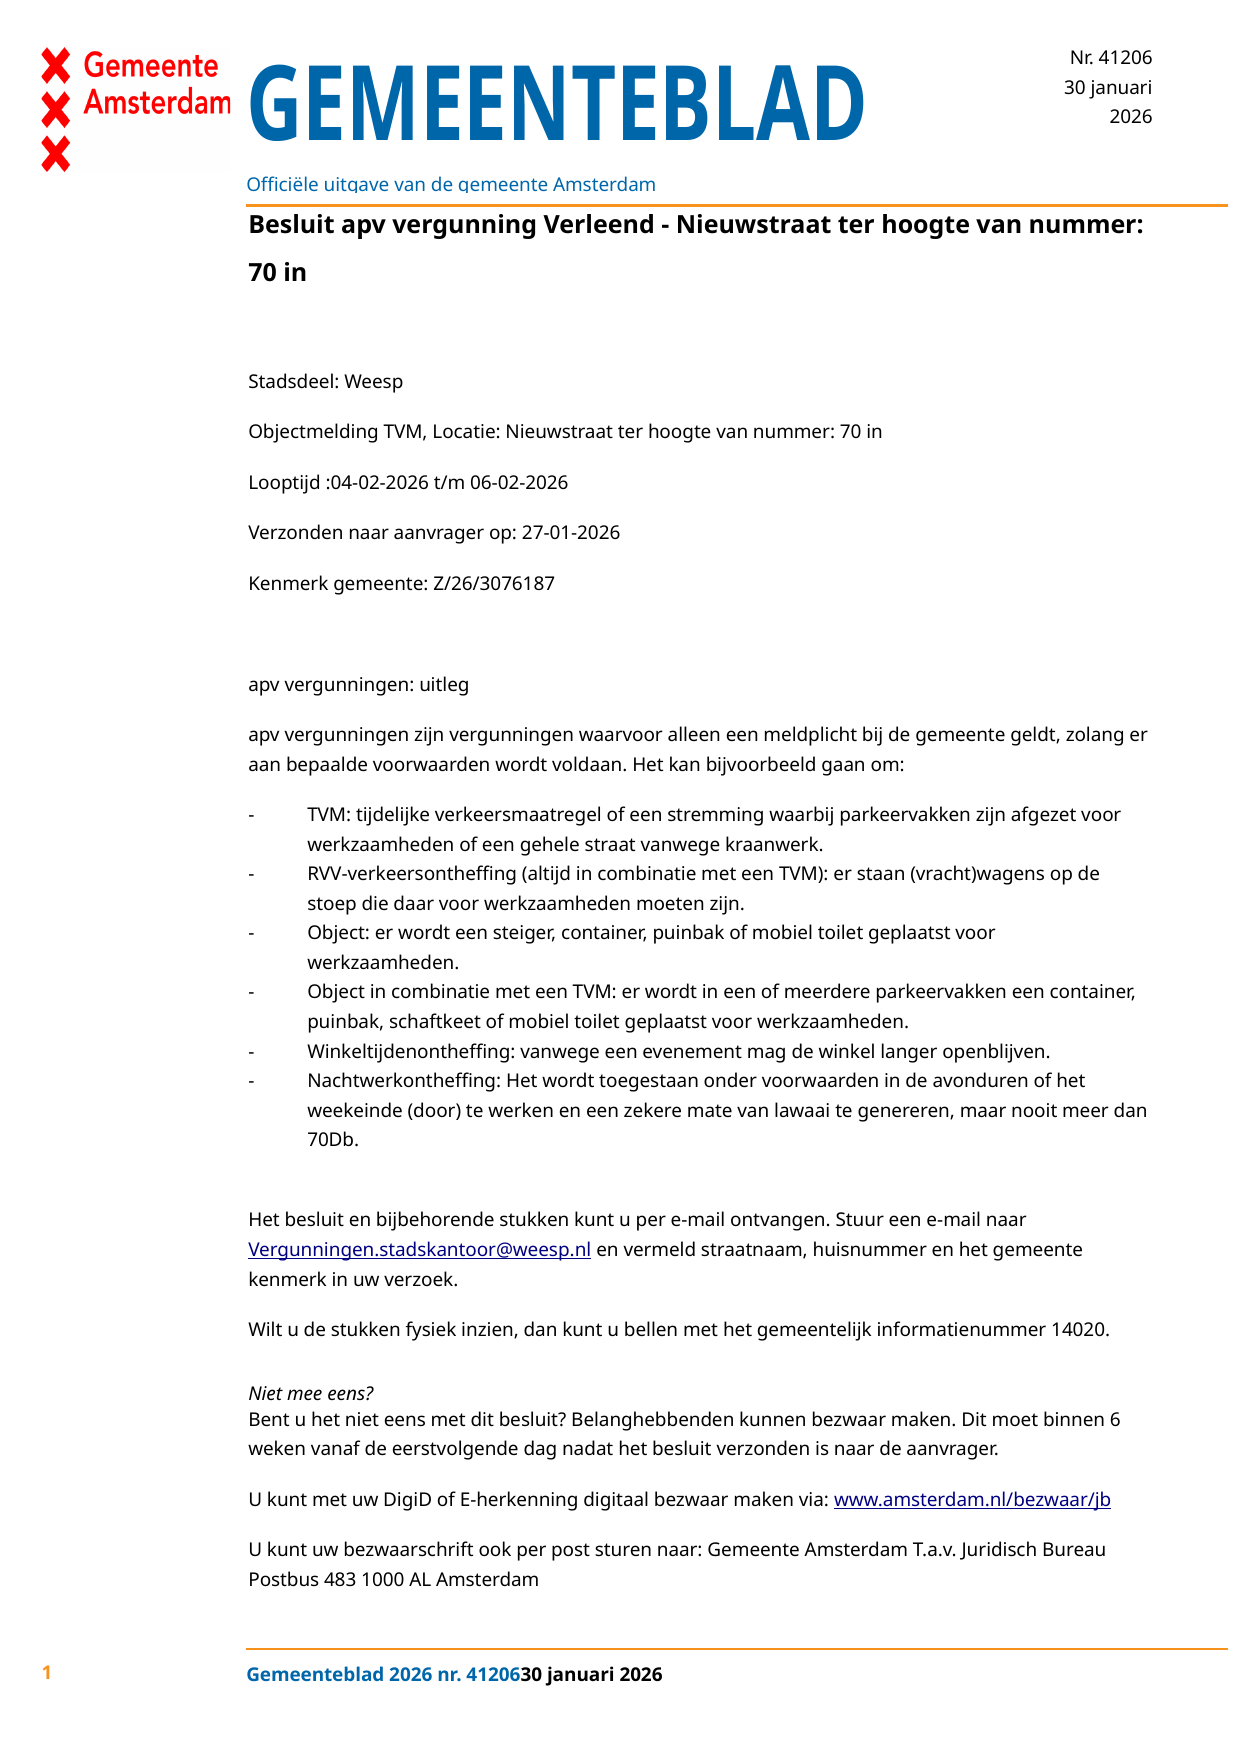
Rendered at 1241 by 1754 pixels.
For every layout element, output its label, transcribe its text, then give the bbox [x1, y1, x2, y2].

text Bent u het niet eens met dit besluit? Belanghebbenden kunnen bezwaar maken. Dit moet binnen 6 weken vanaf de eerstvolgende dag nadat het besluit verzonden is naar de aanvrager. [248, 1406, 1152, 1461]
text Niet mee eens? [248, 1380, 1152, 1406]
text Wilt u de stukken fysiek inzien, dan kunt u bellen met het gemeentelijk informatienummer 14020. [248, 1316, 1152, 1342]
text Het besluit en bijbehorende stukken kunt u per e-mail ontvangen. Stuur een e-mail naar Vergunningen.stadskantoor@weesp.nl en vermeld straatnaam, huisnummer en het gemeente kenmerk in uw verzoek. [248, 1207, 1152, 1292]
text Stadsdeel: Weesp [248, 368, 1152, 394]
list Nachtwerkontheffing: Het wordt toegestaan onder voorwaarden in de avonduren of het weekeinde (door) te werken en een zekere mate van lawaai te genereren, maar nooit meer dan 70Db. [248, 1067, 1152, 1152]
list TVM: tijdelijke verkeersmaatregel of een stremming waarbij parkeervakken zijn afgezet voor werkzaamheden of een gehele straat vanwege kraanwerk. [248, 801, 1152, 857]
text U kunt met uw DigiD of E-herkenning digitaal bezwaar maken via: www.amsterdam.nl/bezwaar/jb [248, 1486, 1152, 1512]
list Object in combinatie met een TVM: er wordt in een of meerdere parkeervakken een container, puinbak, schaftkeet of mobiel toilet geplaatst voor werkzaamheden. [248, 979, 1152, 1034]
text apv vergunningen zijn vergunningen waarvoor alleen een meldplicht bij de gemeente geldt, zolang er aan bepaalde voorwaarden wordt voldaan. Het kan bijvoorbeeld gaan om: [248, 721, 1152, 777]
text Looptijd :04-02-2026 t/m 06-02-2026 [248, 469, 1152, 495]
text Verzonden naar aanvrager op: 27-01-2026 [248, 519, 1152, 545]
picture [41, 47, 231, 172]
text Objectmelding TVM, Locatie: Nieuwstraat ter hoogte van nummer: 70 in [248, 419, 1152, 444]
list Winkeltijdenontheffing: vanwege een evenement mag de winkel langer openblijven. [248, 1038, 1152, 1064]
list RVV-verkeersontheffing (altijd in combinatie met een TVM): er staan (vracht)wagens op de stoep die daar voor werkzaamheden moeten zijn. [248, 860, 1152, 916]
list Object: er wordt een steiger, container, puinbak of mobiel toilet geplaatst voor werkzaamheden. [248, 919, 1152, 975]
text U kunt uw bezwaarschrift ook per post sturen naar: Gemeente Amsterdam T.a.v. Juridisch Bureau Postbus 483 1000 AL Amsterdam [248, 1536, 1152, 1592]
text Kenmerk gemeente: Z/26/3076187 [248, 570, 1152, 596]
text Besluit apv vergunning Verleend - Nieuwstraat ter hoogte van nummer: 70 in [248, 207, 1152, 288]
text apv vergunningen: uitleg [248, 671, 1152, 697]
